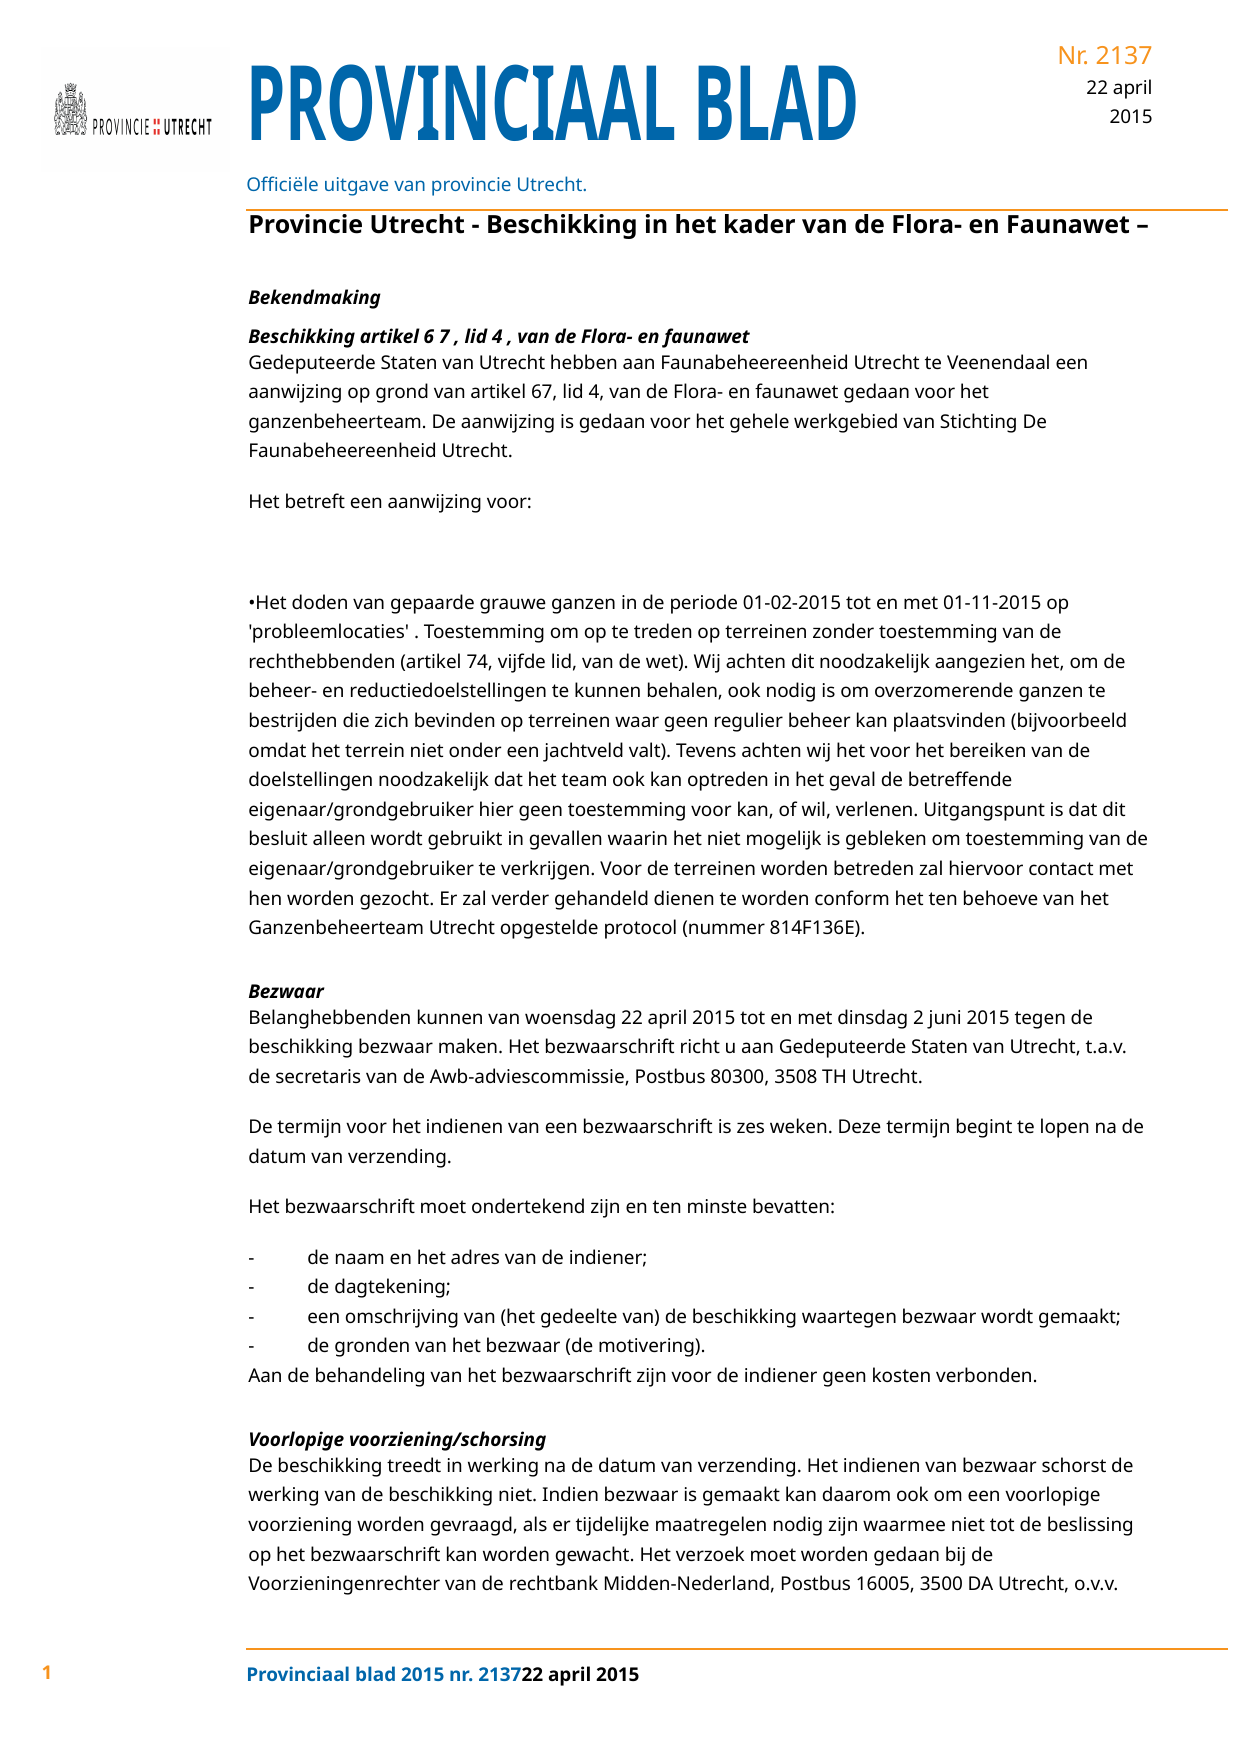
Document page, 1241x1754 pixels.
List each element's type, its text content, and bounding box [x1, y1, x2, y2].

text Beschikking artikel 6 7 , lid 4 , van de Flora- en faunawet [248, 323, 1152, 349]
text Bezwaar [248, 978, 1152, 1004]
picture [41, 47, 231, 172]
text De beschikking treedt in werking na de datum van verzending. Het indienen van bezwaar schorst de werking van de beschikking niet. Indien bezwaar is gemaakt kan daarom ook om een voorlopige voorziening worden gevraagd, als er tijdelijke maatregelen nodig zijn waarmee niet tot de beslissing op het bezwaarschrift kan worden gewacht. Het verzoek moet worden gedaan bij de Voorzieningenrechter van de rechtbank Midden-Nederland, Postbus 16005, 3500 DA Utrecht, o.v.v. [248, 1452, 1152, 1596]
list de dagtekening; [248, 1273, 1152, 1299]
list een omschrijving van (het gedeelte van) de beschikking waartegen bezwaar wordt gemaakt; [248, 1303, 1152, 1329]
text Provincie Utrecht - Beschikking in het kader van de Flora- en Faunawet – [248, 211, 1152, 241]
text De termijn voor het indienen van een bezwaarschrift is zes weken. Deze termijn begint te lopen na de datum van verzending. [248, 1113, 1152, 1169]
text •Het doden van gepaarde grauwe ganzen in de periode 01-02-2015 tot en met 01-11-2015 op 'probleemlocaties' . Toestemming om op te treden op terreinen zonder toestemming van de rechthebbenden (artikel 74, vijfde lid, van de wet). Wij achten dit noodzakelijk aangezien het, om de beheer- en reductiedoelstellingen te kunnen behalen, ook nodig is om overzomerende ganzen te bestrijden die zich bevinden op terreinen waar geen regulier beheer kan plaatsvinden (bijvoorbeeld omdat het terrein niet onder een jachtveld valt). Tevens achten wij het voor het bereiken van de doelstellingen noodzakelijk dat het team ook kan optreden in het geval de betreffende eigenaar/grondgebruiker hier geen toestemming voor kan, of wil, verlenen. Uitgangspunt is dat dit besluit alleen wordt gebruikt in gevallen waarin het niet mogelijk is gebleken om toestemming van de eigenaar/grondgebruiker te verkrijgen. Voor de terreinen worden betreden zal hiervoor contact met hen worden gezocht. Er zal verder gehandeld dienen te worden conform het ten behoeve van het Ganzenbeheerteam Utrecht opgestelde protocol (nummer 814F136E). [248, 589, 1152, 940]
text Belanghebbenden kunnen van woensdag 22 april 2015 tot en met dinsdag 2 juni 2015 tegen de beschikking bezwaar maken. Het bezwaarschrift richt u aan Gedeputeerde Staten van Utrecht, t.a.v. de secretaris van de Awb-adviescommissie, Postbus 80300, 3508 TH Utrecht. [248, 1004, 1152, 1089]
text Het bezwaarschrift moet ondertekend zijn en ten minste bevatten: [248, 1193, 1152, 1219]
text Gedeputeerde Staten van Utrecht hebben aan Faunabeheereenheid Utrecht te Veenendaal een aanwijzing op grond van artikel 67, lid 4, van de Flora- en faunawet gedaan voor het ganzenbeheerteam. De aanwijzing is gedaan voor het gehele werkgebied van Stichting De Faunabeheereenheid Utrecht. [248, 349, 1152, 463]
list de gronden van het bezwaar (de motivering). [248, 1333, 1152, 1358]
text Voorlopige voorziening/schorsing [248, 1426, 1152, 1452]
text Het betreft een aanwijzing voor: [248, 488, 1152, 514]
text Aan de behandeling van het bezwaarschrift zijn voor de indiener geen kosten verbonden. [248, 1362, 1152, 1388]
text Bekendmaking [248, 284, 1152, 309]
list de naam en het adres van de indiener; [248, 1244, 1152, 1270]
